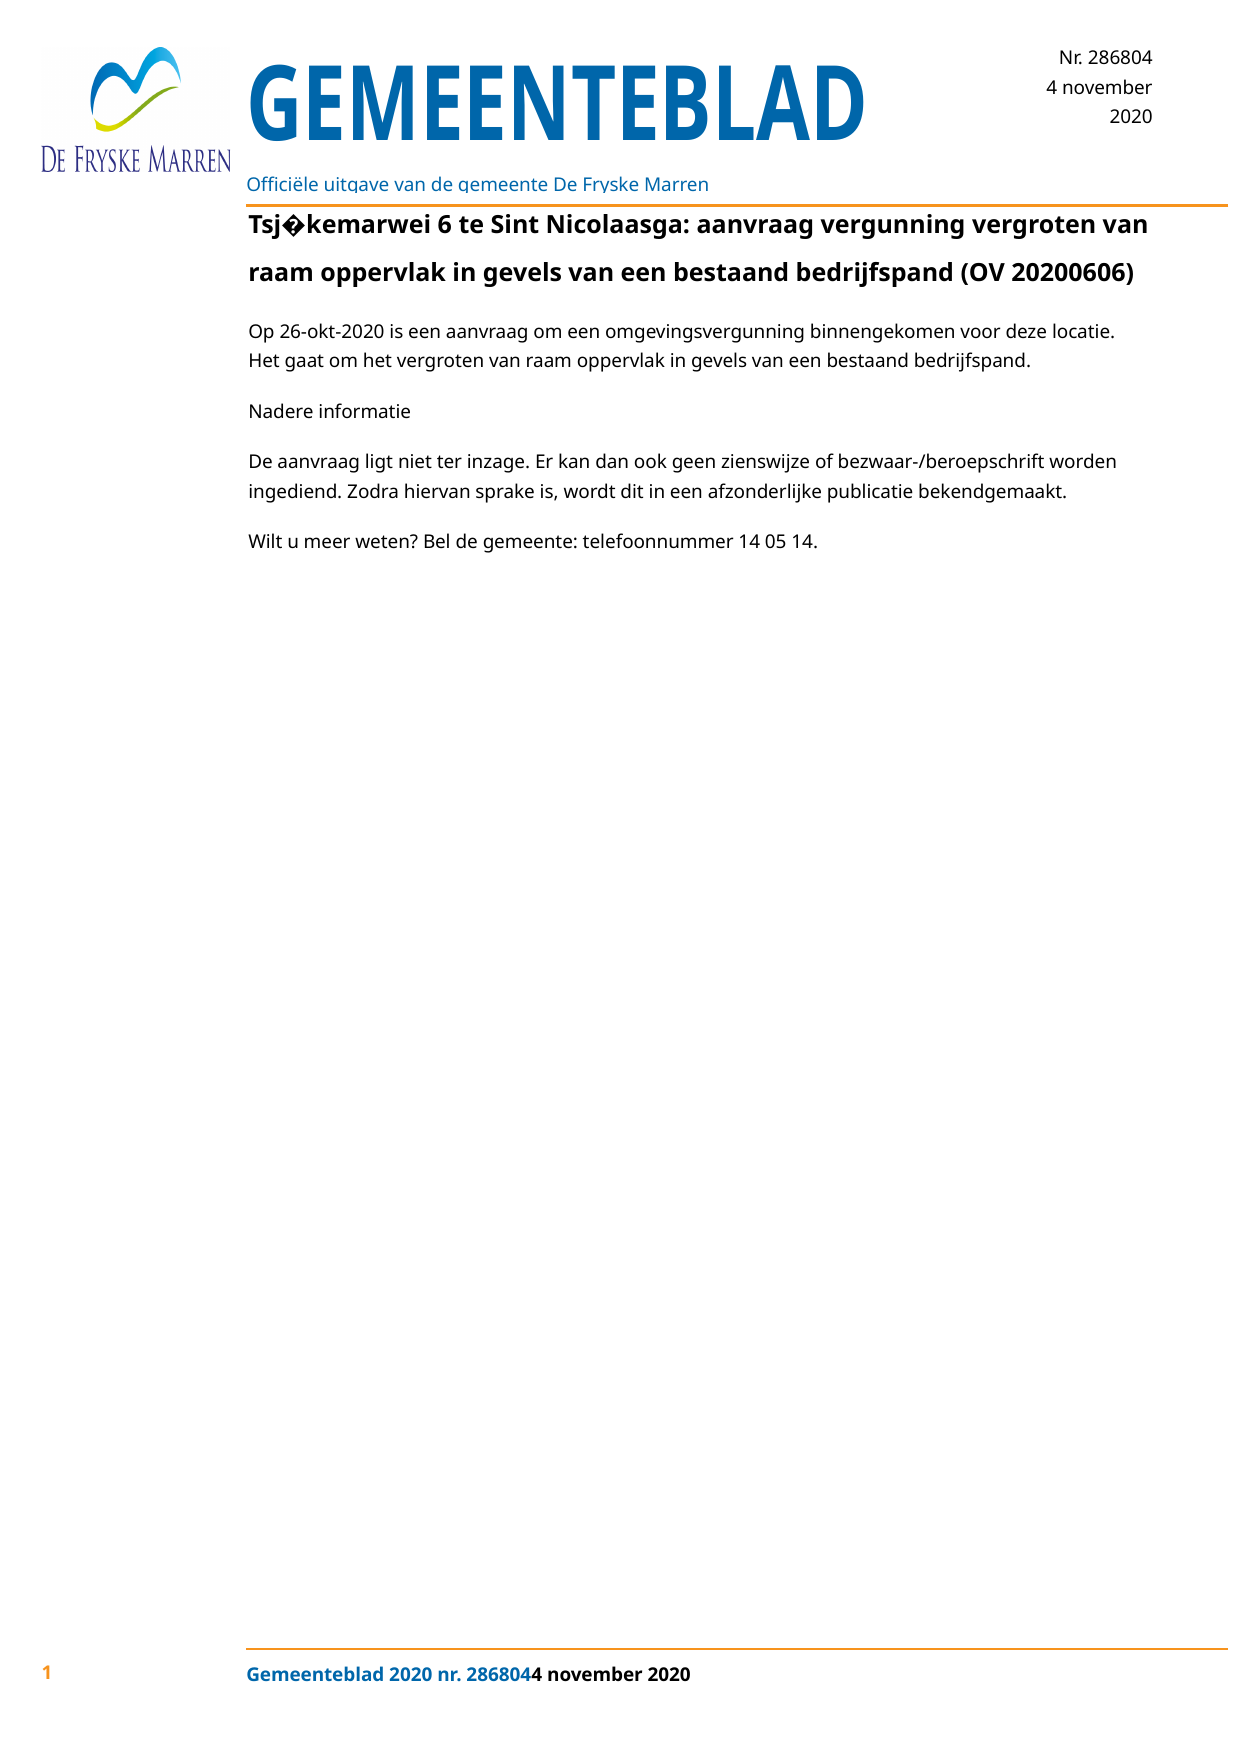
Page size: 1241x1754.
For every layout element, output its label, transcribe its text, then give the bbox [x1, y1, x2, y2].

text Tsj�kemarwei 6 te Sint Nicolaasga: aanvraag vergunning vergroten van raam oppervlak in gevels van een bestaand bedrijfspand (OV 20200606) [248, 207, 1152, 288]
text Nadere informatie [248, 398, 1152, 424]
text Op 26-okt-2020 is een aanvraag om een omgevingsvergunning binnengekomen voor deze locatie. Het gaat om het vergroten van raam oppervlak in gevels van een bestaand bedrijfspand. [248, 318, 1152, 373]
text Wilt u meer weten? Bel de gemeente: telefoonnummer 14 05 14. [248, 528, 1152, 554]
text De aanvraag ligt niet ter inzage. Er kan dan ook geen zienswijze of bezwaar-/beroepschrift worden ingediend. Zodra hiervan sprake is, wordt dit in een afzonderlijke publicatie bekendgemaakt. [248, 448, 1152, 504]
picture [41, 47, 231, 172]
